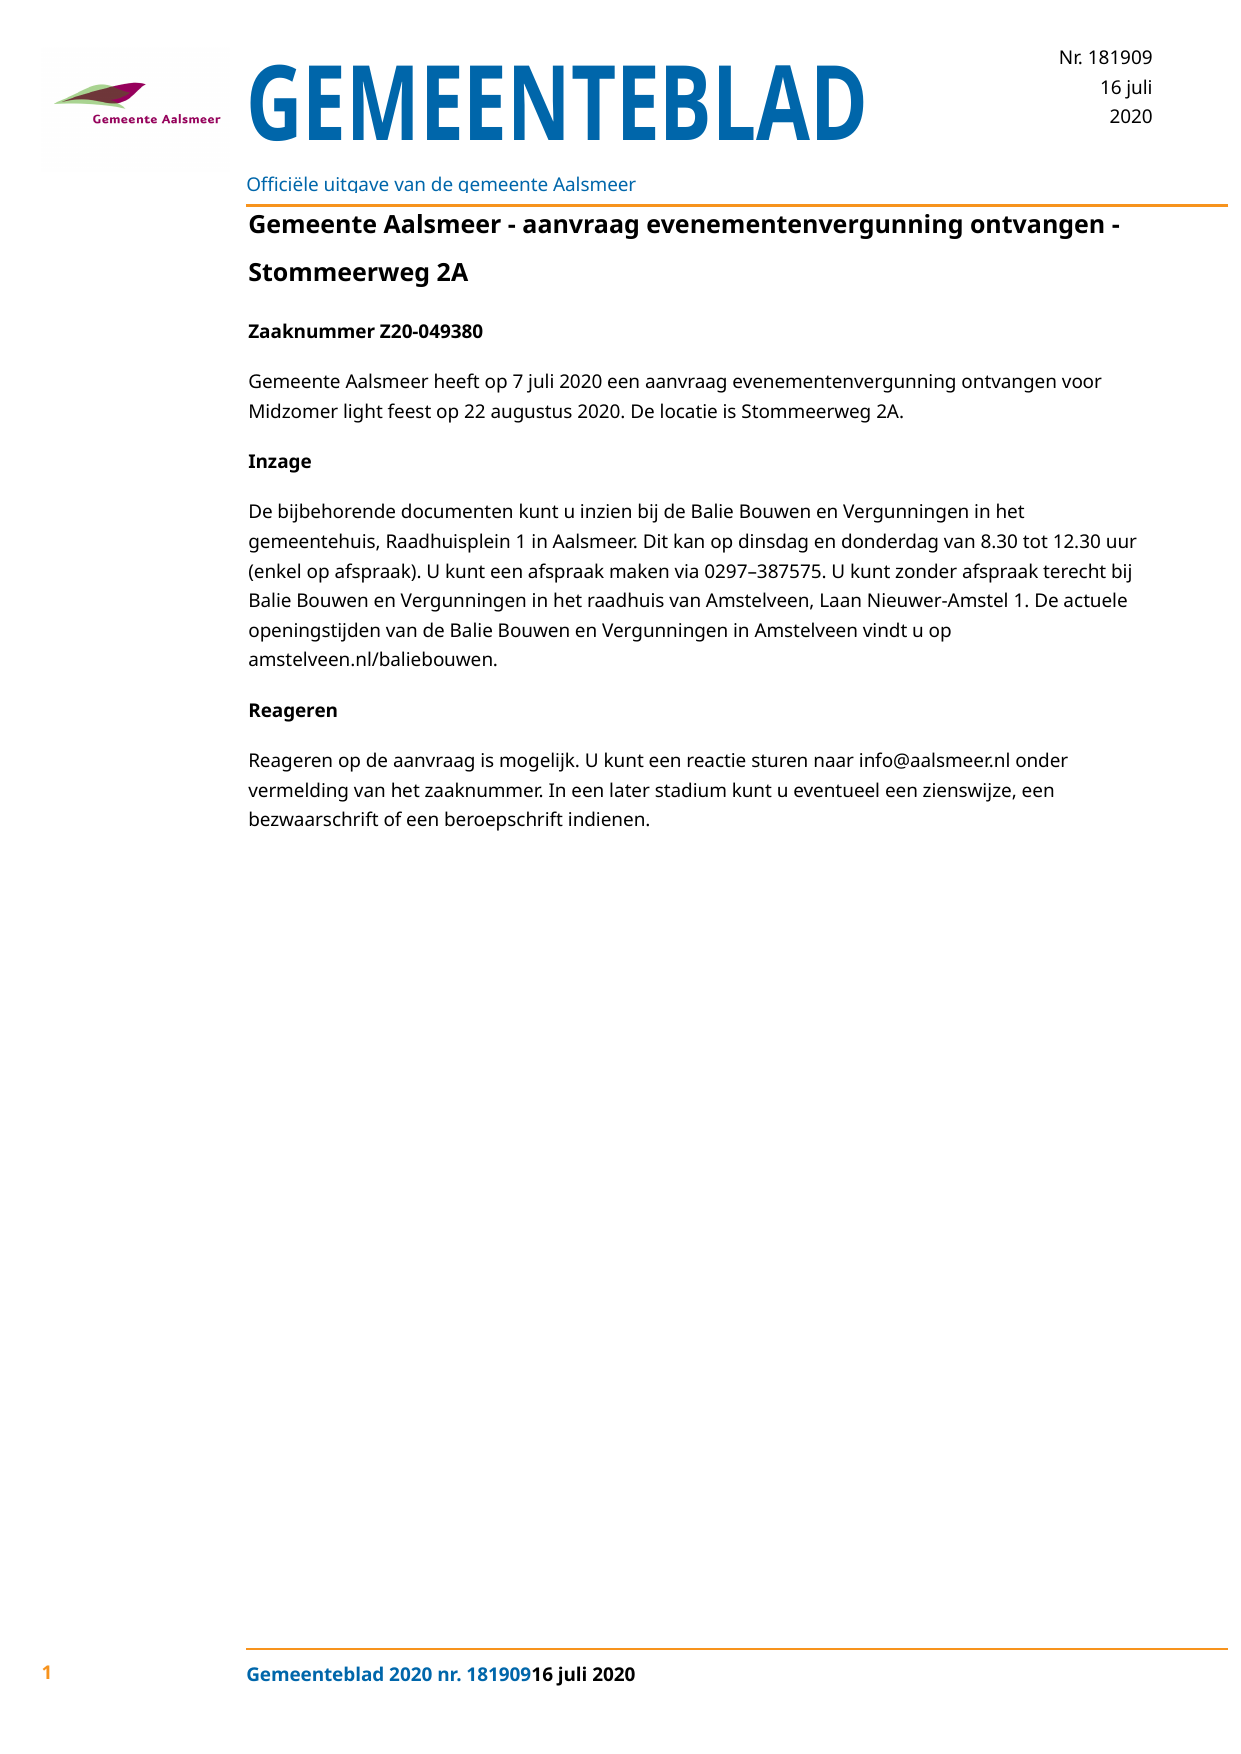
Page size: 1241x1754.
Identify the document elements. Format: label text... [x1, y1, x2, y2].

text Gemeente Aalsmeer heeft op 7 juli 2020 een aanvraag evenementenvergunning ontvangen voor Midzomer light feest op 22 augustus 2020. De locatie is Stommeerweg 2A. [248, 368, 1152, 424]
text Reageren [248, 697, 1152, 723]
text Zaaknummer Z20-049380 [248, 318, 1152, 344]
text De bijbehorende documenten kunt u inzien bij de Balie Bouwen en Vergunningen in het gemeentehuis, Raadhuisplein 1 in Aalsmeer. Dit kan op dinsdag en donderdag van 8.30 tot 12.30 uur (enkel op afspraak). U kunt een afspraak maken via 0297–387575. U kunt zonder afspraak terecht bij Balie Bouwen en Vergunningen in het raadhuis van Amstelveen, Laan Nieuwer-Amstel 1. De actuele openingstijden van de Balie Bouwen en Vergunningen in Amstelveen vindt u op amstelveen.nl/baliebouwen. [248, 499, 1152, 672]
text Gemeente Aalsmeer - aanvraag evenementenvergunning ontvangen - Stommeerweg 2A [248, 207, 1152, 288]
text Inzage [248, 448, 1152, 474]
text Reageren op de aanvraag is mogelijk. U kunt een reactie sturen naar info@aalsmeer.nl onder vermelding van het zaaknummer. In een later stadium kunt u eventueel een zienswijze, een bezwaarschrift of een beroepschrift indienen. [248, 747, 1152, 832]
picture [41, 47, 231, 172]
